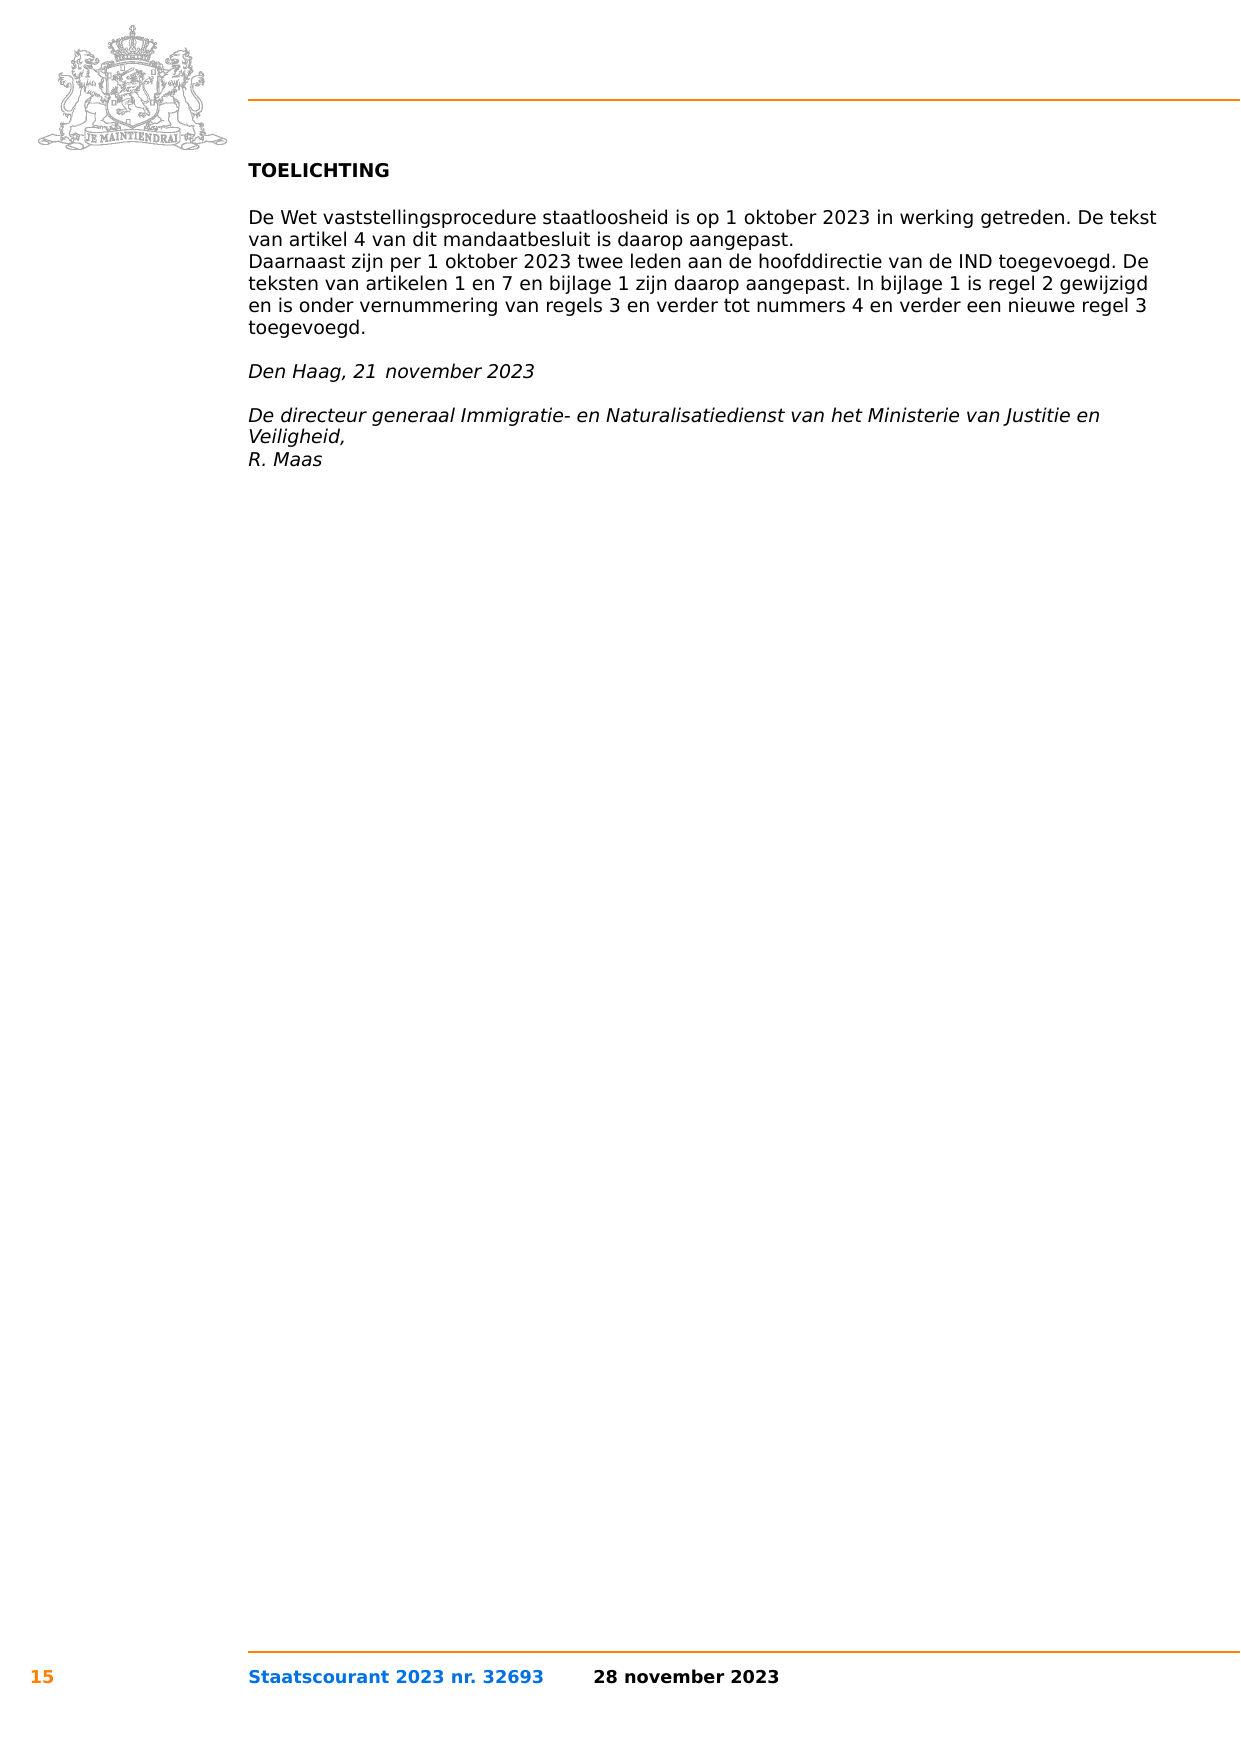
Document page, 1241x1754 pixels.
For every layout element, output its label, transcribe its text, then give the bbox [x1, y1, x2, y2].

text Daarnaast zijn per 1 oktober 2023 twee leden aan de hoofddirectie van de IND toegevoegd. De teksten van artikelen 1 en 7 en bijlage 1 zijn daarop aangepast. In bijlage 1 is regel 2 gewijzigd en is onder vernummering van regels 3 en verder tot nummers 4 en verder een nieuwe regel 3 toegevoegd. [248, 251, 1163, 339]
text Den Haag, 21 november 2023 [248, 361, 1163, 383]
text De directeur generaal Immigratie- en Naturalisatiedienst van het Ministerie van Justitie en Veiligheid, R. Maas [248, 404, 1163, 470]
subtitle TOELICHTING [248, 160, 1163, 182]
picture [38, 25, 227, 150]
text De Wet vaststellingsprocedure staatloosheid is op 1 oktober 2023 in werking getreden. De tekst van artikel 4 van dit mandaatbesluit is daarop aangepast. [248, 207, 1163, 251]
